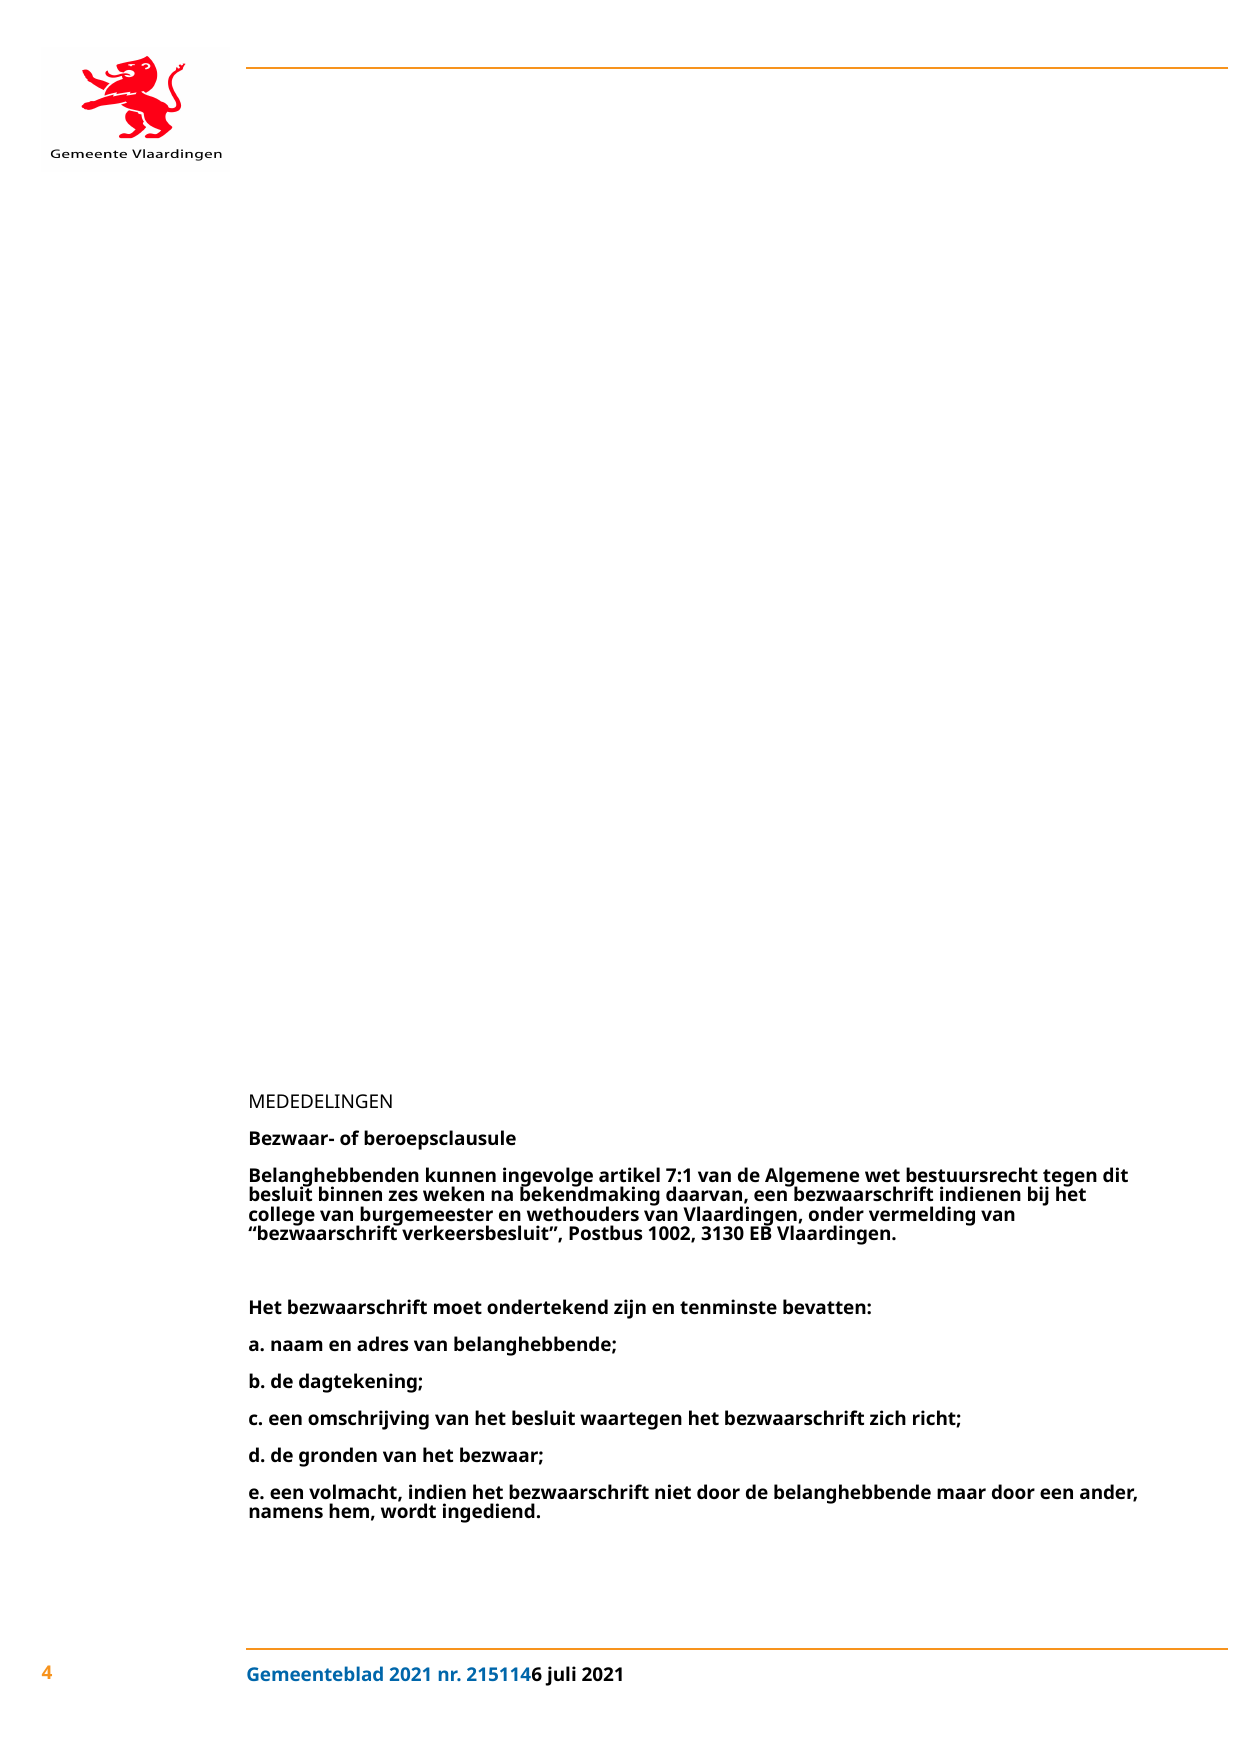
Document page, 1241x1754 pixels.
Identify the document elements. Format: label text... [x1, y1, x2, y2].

text Het bezwaarschrift moet ondertekend zijn en tenminste bevatten: [248, 1299, 1152, 1318]
picture [41, 47, 231, 172]
text MEDEDELINGEN [248, 1093, 1152, 1112]
text c. een omschrijving van het besluit waartegen het bezwaarschrift zich richt; [248, 1410, 1152, 1429]
text b. de dagtekening; [248, 1373, 1152, 1392]
text a. naam en adres van belanghebbende; [248, 1336, 1152, 1355]
text d. de gronden van het bezwaar; [248, 1447, 1152, 1466]
text e. een volmacht, indien het bezwaarschrift niet door de belanghebbende maar door een ander, namens hem, wordt ingediend. [248, 1484, 1152, 1522]
text Bezwaar- of beroepsclausule [248, 1130, 1152, 1149]
text Belanghebbenden kunnen ingevolge artikel 7:1 van de Algemene wet bestuursrecht tegen dit besluit binnen zes weken na bekendmaking daarvan, een bezwaarschrift indienen bij het college van burgemeester en wethouders van Vlaardingen, onder vermelding van “bezwaarschrift verkeersbesluit”, Postbus 1002, 3130 EB Vlaardingen. [248, 1167, 1152, 1244]
